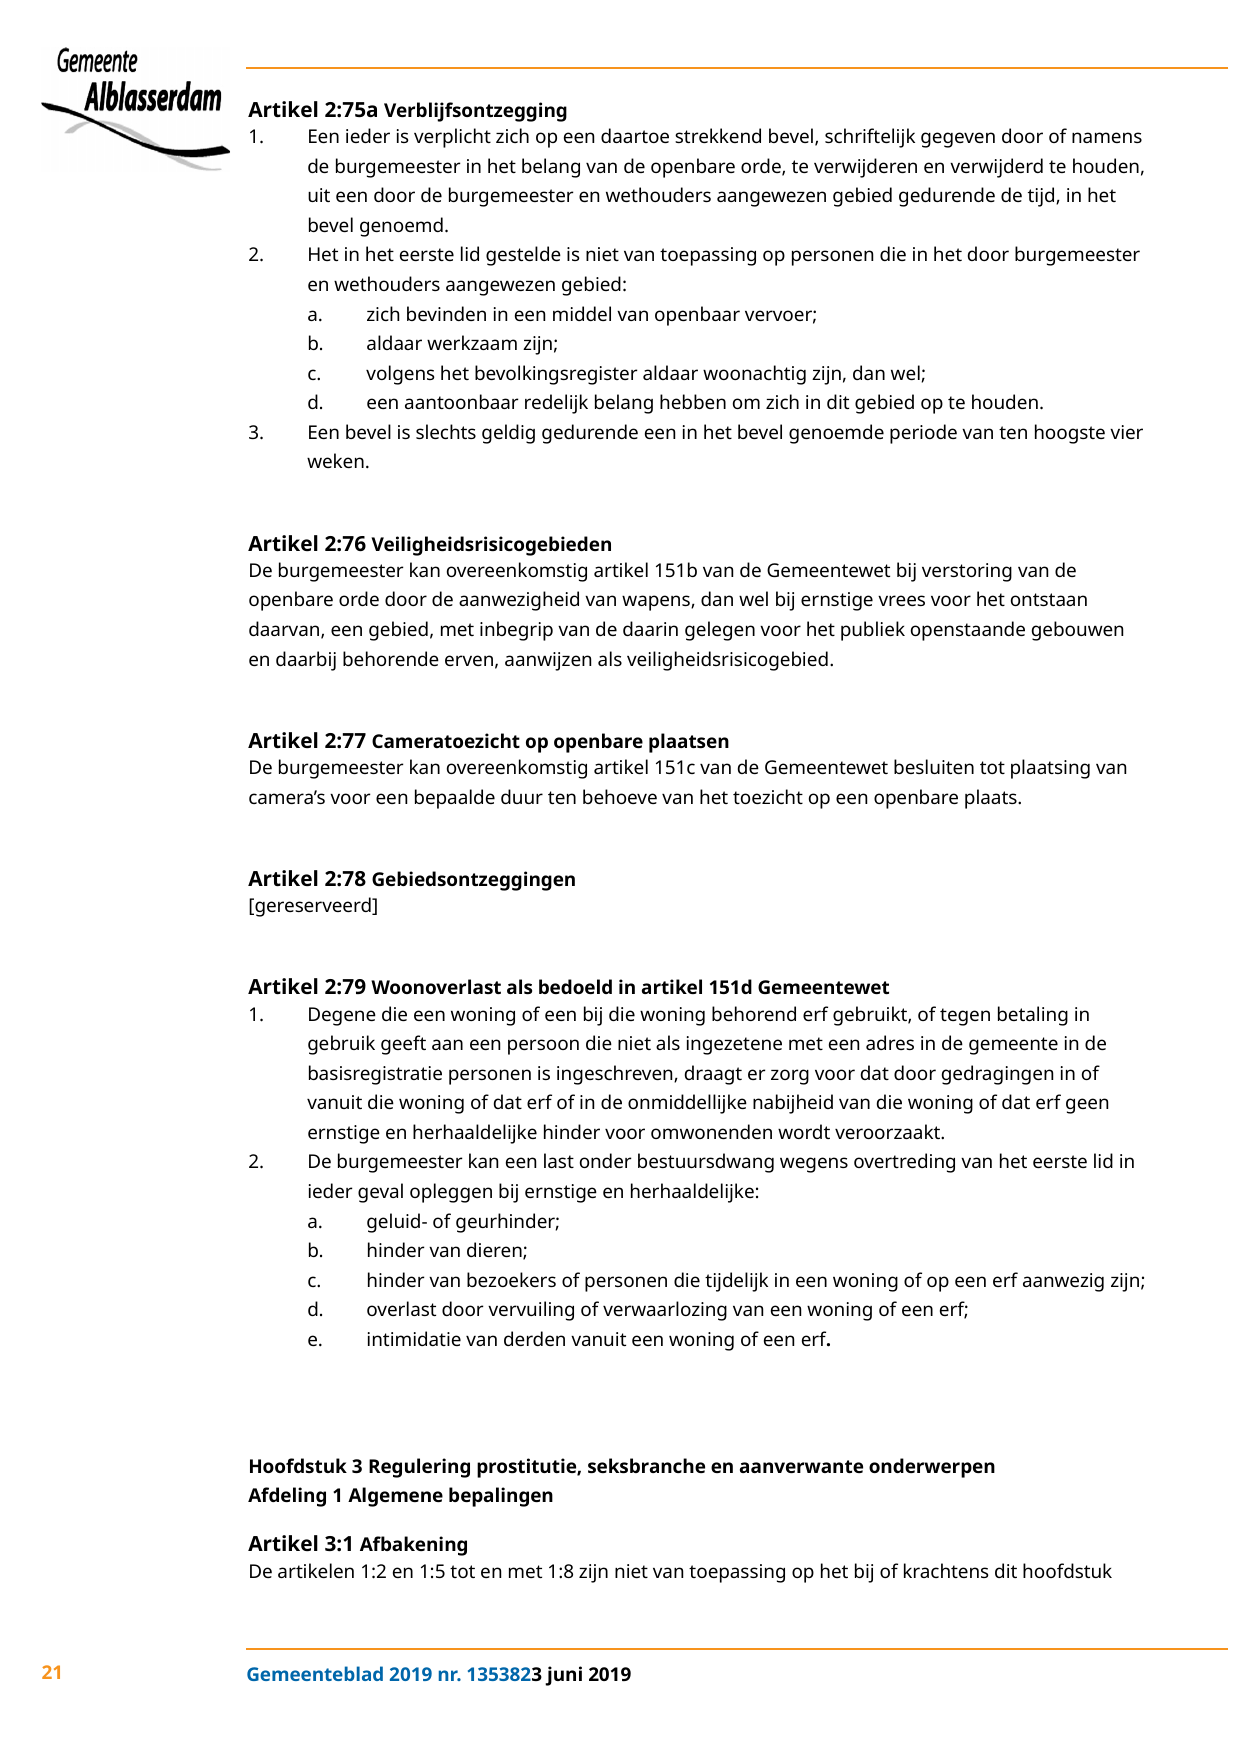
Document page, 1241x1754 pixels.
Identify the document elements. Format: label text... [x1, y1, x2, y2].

text Artikel 2:77 Cameratoezicht op openbare plaatsen [248, 726, 1152, 754]
list geluid- of geurhinder; [307, 1208, 1152, 1233]
text De artikelen 1:2 en 1:5 tot en met 1:8 zijn niet van toepassing op het bij of krachtens dit hoofdstuk [248, 1558, 1152, 1583]
text De burgemeester kan overeenkomstig artikel 151c van de Gemeentewet besluiten tot plaatsing van camera’s voor een bepaalde duur ten behoeve van het toezicht op een openbare plaats. [248, 754, 1152, 809]
list Een bevel is slechts geldig gedurende een in het bevel genoemde periode van ten hoogste vier weken. [248, 419, 1152, 474]
text Artikel 2:78 Gebiedsontzeggingen [248, 864, 1152, 892]
list hinder van bezoekers of personen die tijdelijk in een woning of op een erf aanwezig zijn; [307, 1267, 1152, 1293]
list Degene die een woning of een bij die woning behorend erf gebruikt, of tegen betaling in gebruik geeft aan een persoon die niet als ingezetene met een adres in de gemeente in de basisregistratie personen is ingeschreven, draagt er zorg voor dat door gedragingen in of vanuit die woning of dat erf of in de onmiddellijke nabijheid van die woning of dat erf geen ernstige en herhaaldelijke hinder voor omwonenden wordt veroorzaakt. [248, 1001, 1152, 1145]
text Artikel 2:75a Verblijfsontzegging [248, 95, 1152, 123]
text Artikel 3:1 Afbakening [248, 1529, 1152, 1558]
text Hoofdstuk 3 Regulering prostitutie, seksbranche en aanverwante onderwerpen [248, 1452, 1152, 1480]
list een aantoonbaar redelijk belang hebben om zich in dit gebied op te houden. [307, 389, 1152, 415]
list Het in het eerste lid gestelde is niet van toepassing op personen die in het door burgemeester en wethouders aangewezen gebied: [248, 242, 1152, 297]
text Afdeling 1 Algemene bepalingen [248, 1480, 1152, 1508]
text Artikel 2:76 Veiligheidsrisicogebieden [248, 529, 1152, 557]
text De burgemeester kan overeenkomstig artikel 151b van de Gemeentewet bij verstoring van de openbare orde door de aanwezigheid van wapens, dan wel bij ernstige vrees voor het ontstaan daarvan, een gebied, met inbegrip van de daarin gelegen voor het publiek openstaande gebouwen en daarbij behorende erven, aanwijzen als veiligheidsrisicogebied. [248, 557, 1152, 672]
list volgens het bevolkingsregister aldaar woonachtig zijn, dan wel; [307, 360, 1152, 386]
text [gereserveerd] [248, 892, 1152, 918]
list hinder van dieren; [307, 1237, 1152, 1263]
list Een ieder is verplicht zich op een daartoe strekkend bevel, schriftelijk gegeven door of namens de burgemeester in het belang van de openbare orde, te verwijderen en verwijderd te houden, uit een door de burgemeester en wethouders aangewezen gebied gedurende de tijd, in het bevel genoemd. [248, 123, 1152, 238]
list overlast door vervuiling of verwaarlozing van een woning of een erf; [307, 1297, 1152, 1322]
list De burgemeester kan een last onder bestuursdwang wegens overtreding van het eerste lid in ieder geval opleggen bij ernstige en herhaaldelijke: [248, 1149, 1152, 1204]
text Artikel 2:79 Woonoverlast als bedoeld in artikel 151d Gemeentewet [248, 972, 1152, 1001]
list zich bevinden in een middel van openbaar vervoer; [307, 301, 1152, 326]
list aldaar werkzaam zijn; [307, 330, 1152, 356]
list intimidatie van derden vanuit een woning of een erf. [307, 1326, 1152, 1352]
picture [41, 47, 231, 172]
